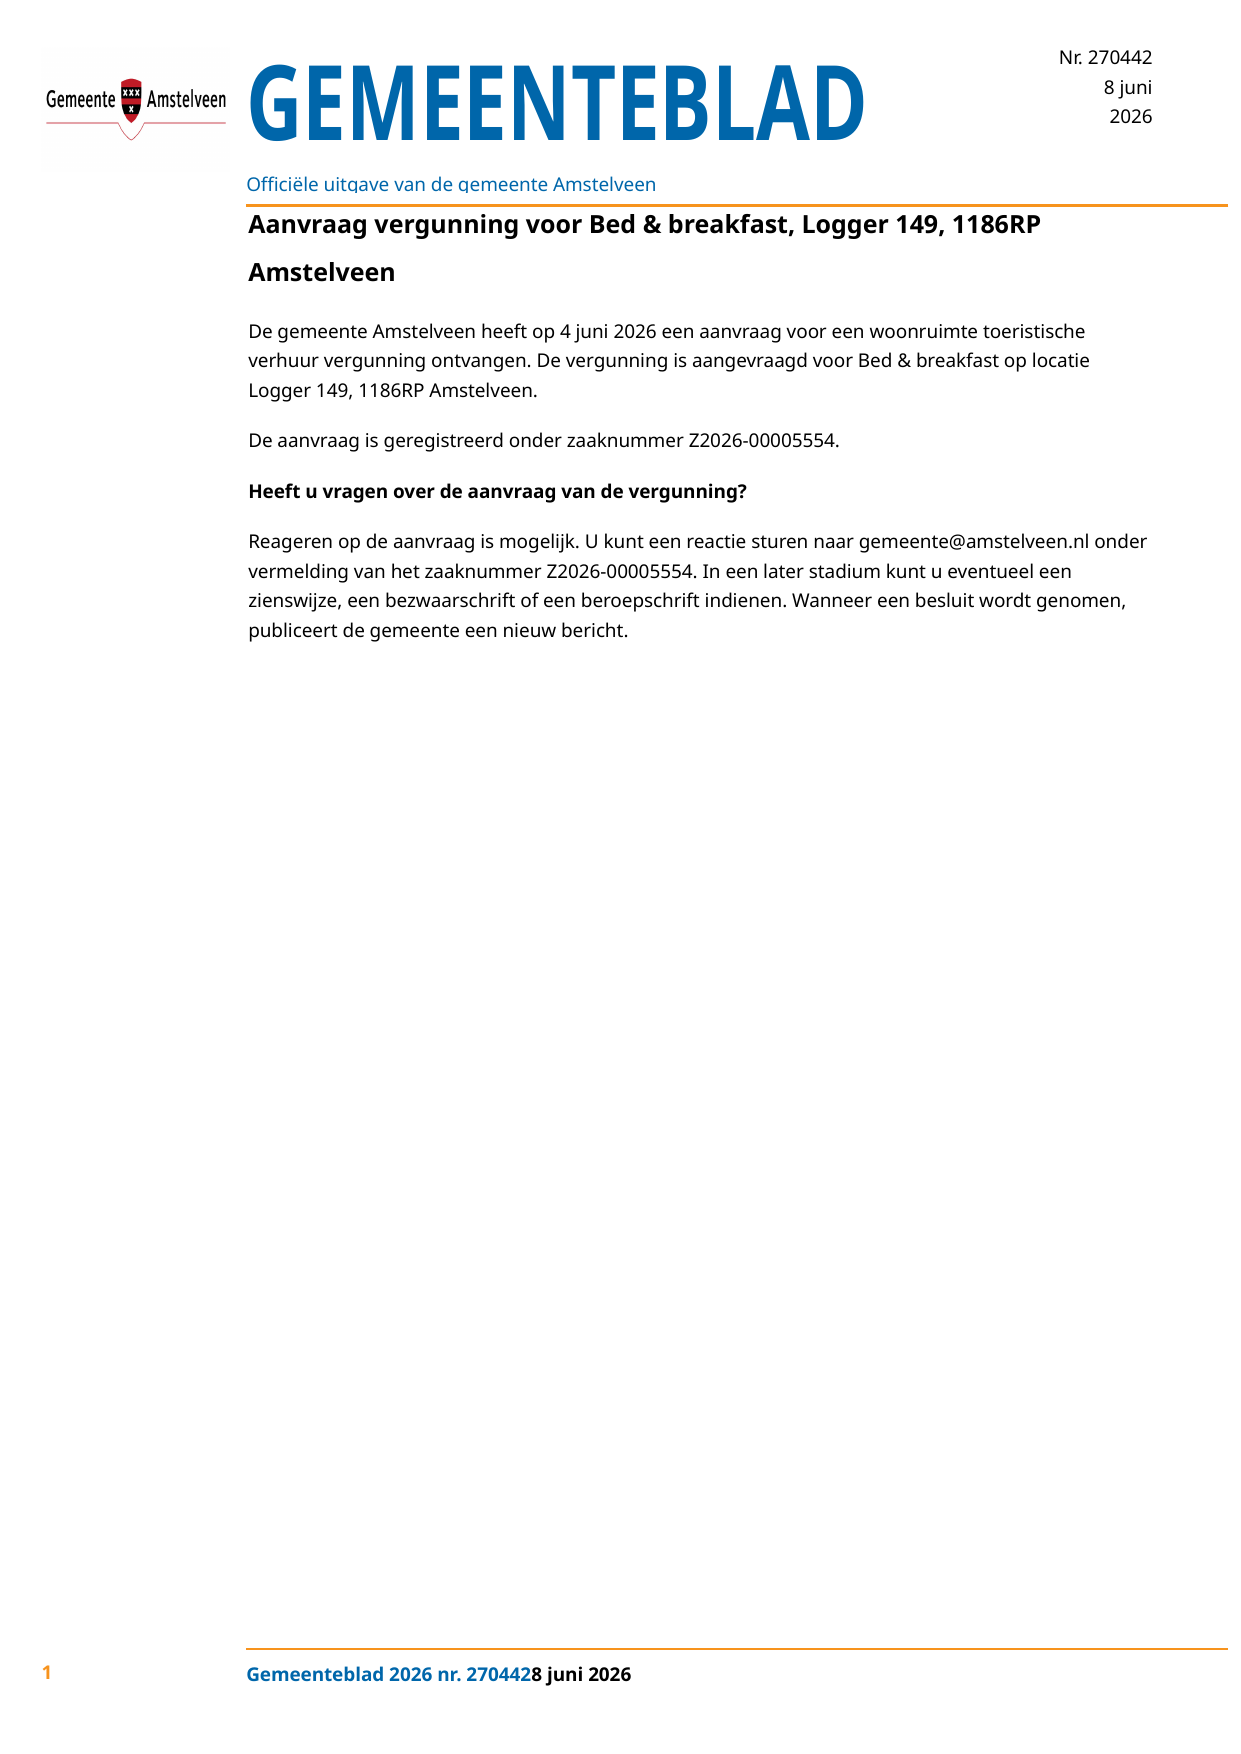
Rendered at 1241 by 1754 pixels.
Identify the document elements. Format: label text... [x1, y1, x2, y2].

text De gemeente Amstelveen heeft op 4 juni 2026 een aanvraag voor een woonruimte toeristische verhuur vergunning ontvangen. De vergunning is aangevraagd voor Bed & breakfast op locatie Logger 149, 1186RP Amstelveen. [248, 318, 1152, 403]
text Heeft u vragen over de aanvraag van de vergunning? [248, 478, 1152, 504]
picture [41, 47, 231, 172]
text De aanvraag is geregistreerd onder zaaknummer Z2026-00005554. [248, 427, 1152, 453]
text Reageren op de aanvraag is mogelijk. U kunt een reactie sturen naar gemeente@amstelveen.nl onder vermelding van het zaaknummer Z2026-00005554. In een later stadium kunt u eventueel een zienswijze, een bezwaarschrift of een beroepschrift indienen. Wanneer een besluit wordt genomen, publiceert de gemeente een nieuw bericht. [248, 528, 1152, 643]
text Aanvraag vergunning voor Bed & breakfast, Logger 149, 1186RP Amstelveen [248, 207, 1152, 288]
